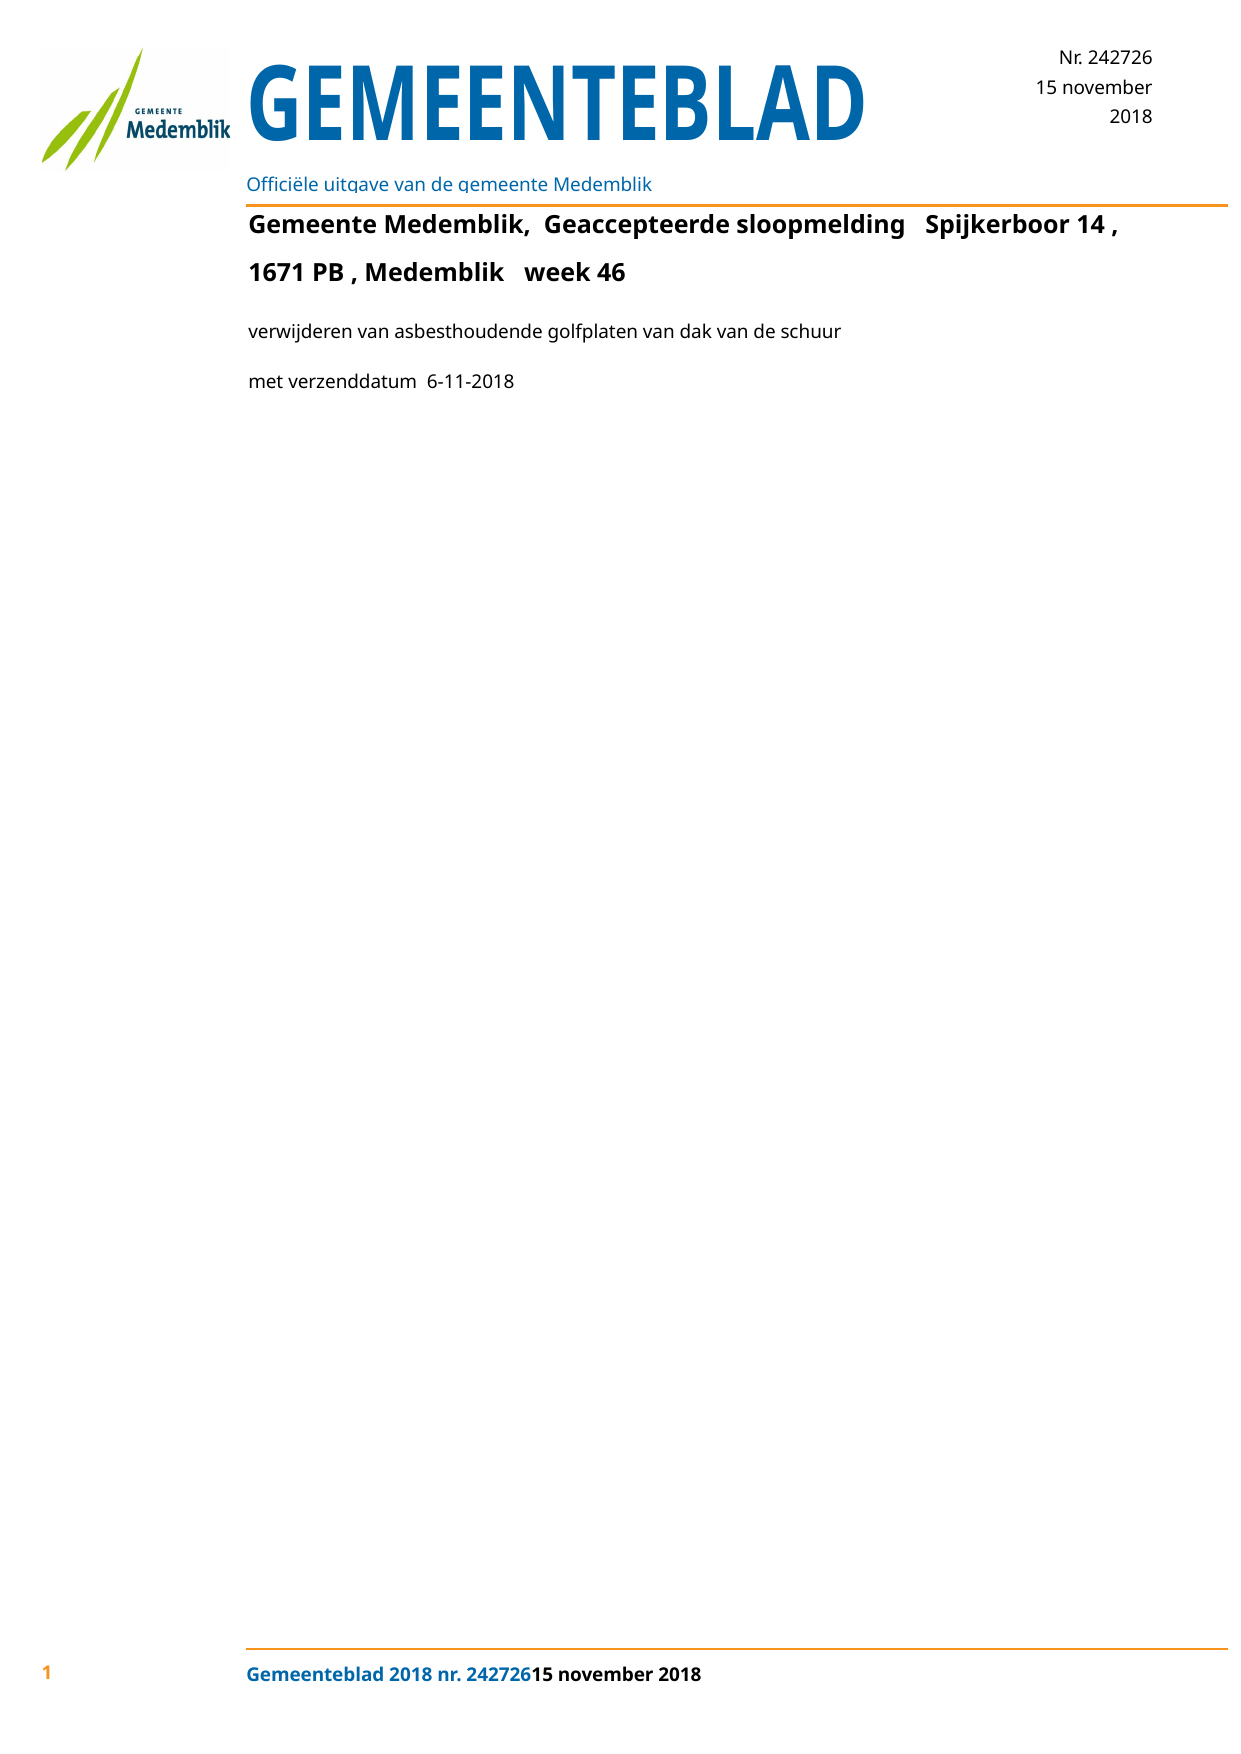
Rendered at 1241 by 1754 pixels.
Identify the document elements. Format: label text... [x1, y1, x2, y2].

picture [41, 47, 231, 172]
text met verzenddatum 6-11-2018 [248, 368, 1152, 394]
text verwijderen van asbesthoudende golfplaten van dak van de schuur [248, 318, 1152, 344]
text Gemeente Medemblik, Geaccepteerde sloopmelding Spijkerboor 14 , 1671 PB , Medemblik week 46 [248, 207, 1152, 288]
